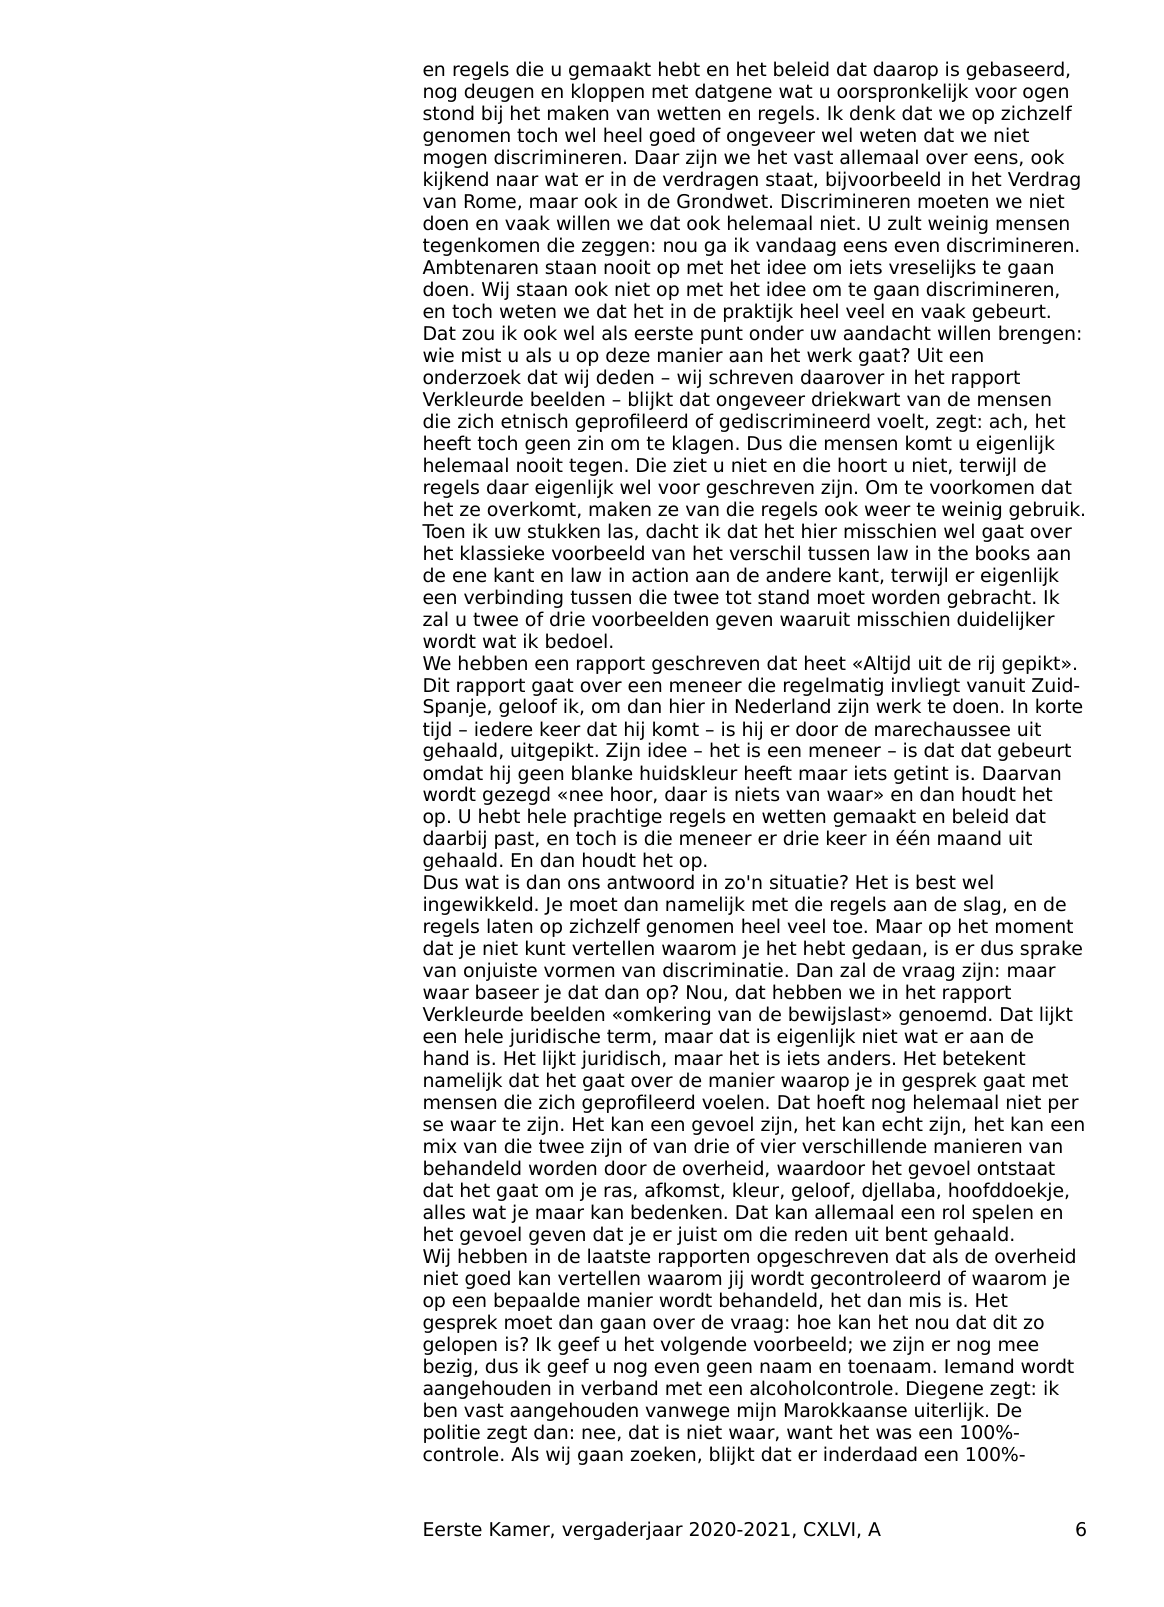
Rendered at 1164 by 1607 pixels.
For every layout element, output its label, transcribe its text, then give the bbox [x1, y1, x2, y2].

text en regels die u gemaakt hebt en het beleid dat daarop is gebaseerd, nog deugen en kloppen met datgene wat u oorspronkelijk voor ogen stond bij het maken van wetten en regels. Ik denk dat we op zichzelf genomen toch wel heel goed of ongeveer wel weten dat we niet mogen discrimineren. Daar zijn we het vast allemaal over eens, ook kijkend naar wat er in de verdragen staat, bijvoorbeeld in het Verdrag van Rome, maar ook in de Grondwet. Discrimineren moeten we niet doen en vaak willen we dat ook helemaal niet. U zult weinig mensen tegenkomen die zeggen: nou ga ik vandaag eens even discrimineren. Ambtenaren staan nooit op met het idee om iets vreselijks te gaan doen. Wij staan ook niet op met het idee om te gaan discrimineren, en toch weten we dat het in de praktijk heel veel en vaak gebeurt. [422, 59, 1087, 323]
text Wij hebben in de laatste rapporten opgeschreven dat als de overheid niet goed kan vertellen waarom jij wordt gecontroleerd of waarom je op een bepaalde manier wordt behandeld, het dan mis is. Het gesprek moet dan gaan over de vraag: hoe kan het nou dat dit zo gelopen is? Ik geef u het volgende voorbeeld; we zijn er nog mee bezig, dus ik geef u nog even geen naam en toenaam. Iemand wordt aangehouden in verband met een alcoholcontrole. Diegene zegt: ik ben vast aangehouden vanwege mijn Marokkaanse uiterlijk. De politie zegt dan: nee, dat is niet waar, want het was een 100%-controle. Als wij gaan zoeken, blijkt dat er inderdaad een 100%- [422, 1246, 1087, 1466]
text Dus wat is dan ons antwoord in zo'n situatie? Het is best wel ingewikkeld. Je moet dan namelijk met die regels aan de slag, en de regels laten op zichzelf genomen heel veel toe. Maar op het moment dat je niet kunt vertellen waarom je het hebt gedaan, is er dus sprake van onjuiste vormen van discriminatie. Dan zal de vraag zijn: maar waar baseer je dat dan op? Nou, dat hebben we in het rapport Verkleurde beelden «omkering van de bewijslast» genoemd. Dat lijkt een hele juridische term, maar dat is eigenlijk niet wat er aan de hand is. Het lijkt juridisch, maar het is iets anders. Het betekent namelijk dat het gaat over de manier waarop je in gesprek gaat met mensen die zich geprofileerd voelen. Dat hoeft nog helemaal niet per se waar te zijn. Het kan een gevoel zijn, het kan echt zijn, het kan een mix van die twee zijn of van drie of vier verschillende manieren van behandeld worden door de overheid, waardoor het gevoel ontstaat dat het gaat om je ras, afkomst, kleur, geloof, djellaba, hoofddoekje, alles wat je maar kan bedenken. Dat kan allemaal een rol spelen en het gevoel geven dat je er juist om die reden uit bent gehaald. [422, 872, 1087, 1246]
text We hebben een rapport geschreven dat heet «Altijd uit de rij gepikt». Dit rapport gaat over een meneer die regelmatig invliegt vanuit Zuid-Spanje, geloof ik, om dan hier in Nederland zijn werk te doen. In korte tijd – iedere keer dat hij komt – is hij er door de marechaussee uit gehaald, uitgepikt. Zijn idee – het is een meneer – is dat dat gebeurt omdat hij geen blanke huidskleur heeft maar iets getint is. Daarvan wordt gezegd «nee hoor, daar is niets van waar» en dan houdt het op. U hebt hele prachtige regels en wetten gemaakt en beleid dat daarbij past, en toch is die meneer er drie keer in één maand uit gehaald. En dan houdt het op. [422, 652, 1087, 872]
text Dat zou ik ook wel als eerste punt onder uw aandacht willen brengen: wie mist u als u op deze manier aan het werk gaat? Uit een onderzoek dat wij deden – wij schreven daarover in het rapport Verkleurde beelden – blijkt dat ongeveer driekwart van de mensen die zich etnisch geprofileerd of gediscrimineerd voelt, zegt: ach, het heeft toch geen zin om te klagen. Dus die mensen komt u eigenlijk helemaal nooit tegen. Die ziet u niet en die hoort u niet, terwijl de regels daar eigenlijk wel voor geschreven zijn. Om te voorkomen dat het ze overkomt, maken ze van die regels ook weer te weinig gebruik. Toen ik uw stukken las, dacht ik dat het hier misschien wel gaat over het klassieke voorbeeld van het verschil tussen law in the books aan de ene kant en law in action aan de andere kant, terwijl er eigenlijk een verbinding tussen die twee tot stand moet worden gebracht. Ik zal u twee of drie voorbeelden geven waaruit misschien duidelijker wordt wat ik bedoel. [422, 323, 1087, 652]
